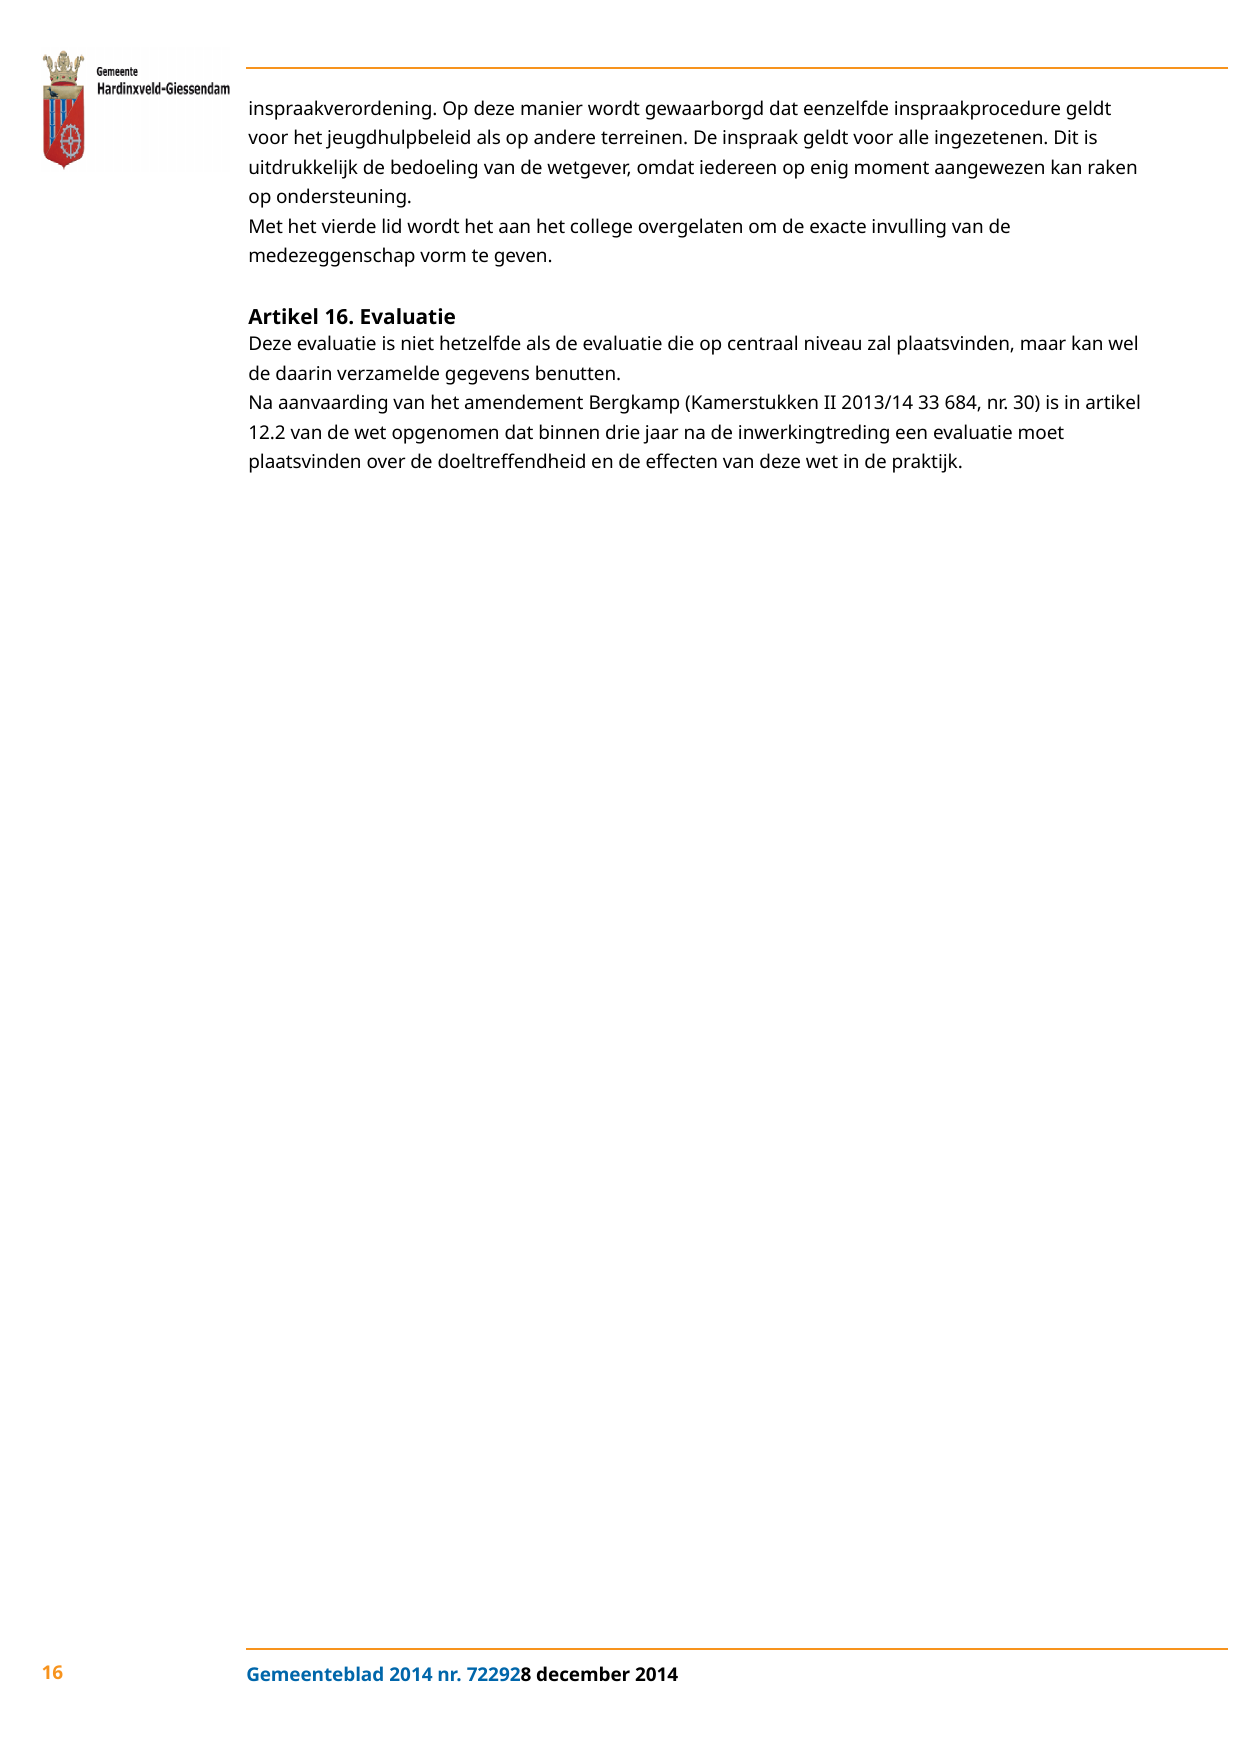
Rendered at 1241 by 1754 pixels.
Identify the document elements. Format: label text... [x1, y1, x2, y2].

picture [41, 47, 231, 172]
text Deze evaluatie is niet hetzelfde als de evaluatie die op centraal niveau zal plaatsvinden, maar kan wel de daarin verzamelde gegevens benutten. [248, 330, 1152, 386]
text inspraakverordening. Op deze manier wordt gewaarborgd dat eenzelfde inspraakprocedure geldt voor het jeugdhulpbeleid als op andere terreinen. De inspraak geldt voor alle ingezetenen. Dit is uitdrukkelijk de bedoeling van de wetgever, omdat iedereen op enig moment aangewezen kan raken op ondersteuning. [248, 95, 1152, 209]
text Na aanvaarding van het amendement Bergkamp (Kamerstukken II 2013/14 33 684, nr. 30) is in artikel 12.2 van de wet opgenomen dat binnen drie jaar na de inwerkingtreding een evaluatie moet plaatsvinden over de doeltreffendheid en de effecten van deze wet in de praktijk. [248, 389, 1152, 474]
text Met het vierde lid wordt het aan het college overgelaten om de exacte invulling van de medezeggenschap vorm te geven. [248, 213, 1152, 268]
text Artikel 16. Evaluatie [248, 302, 1152, 330]
